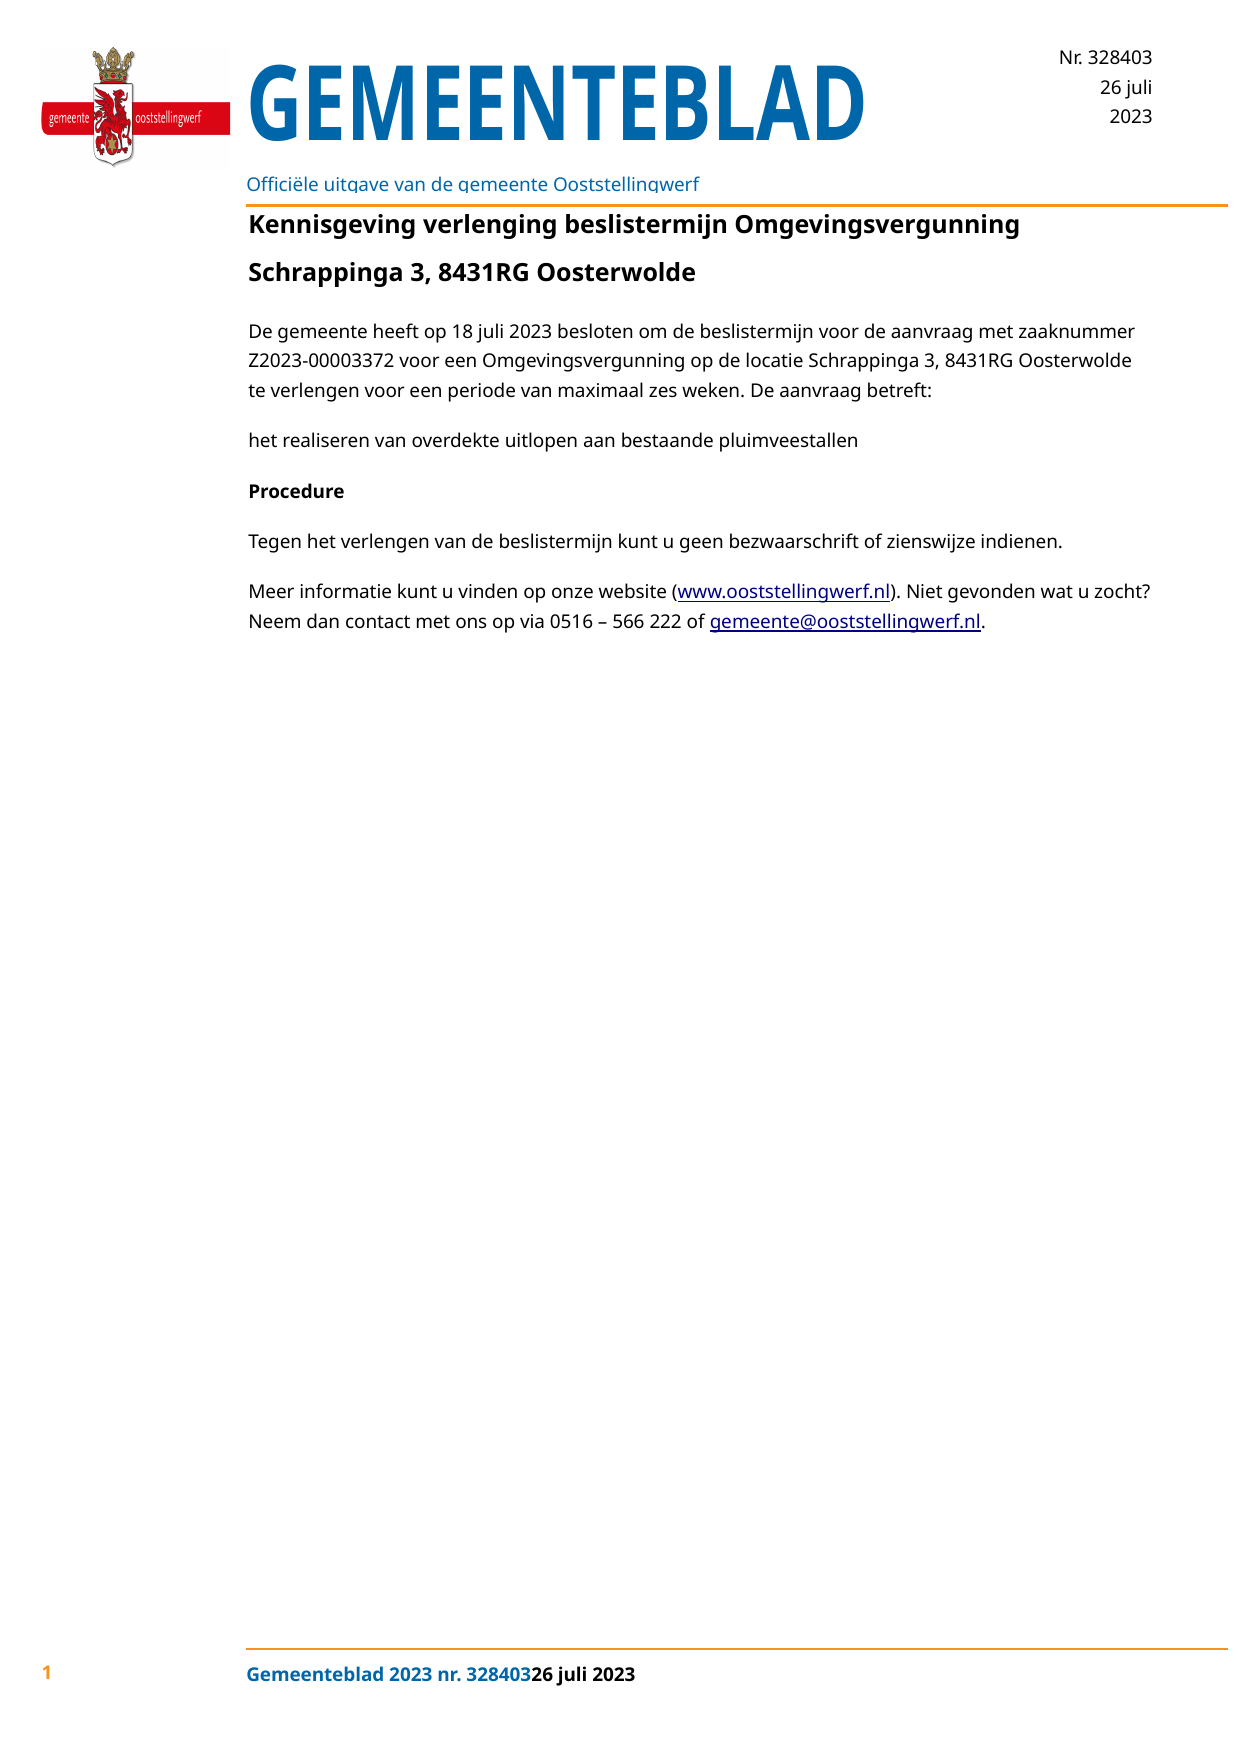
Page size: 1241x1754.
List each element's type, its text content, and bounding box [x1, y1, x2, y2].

picture [41, 47, 231, 172]
text Procedure [248, 478, 1152, 504]
text Meer informatie kunt u vinden op onze website (www.ooststellingwerf.nl). Niet gevonden wat u zocht? Neem dan contact met ons op via 0516 – 566 222 of gemeente@ooststellingwerf.nl. [248, 579, 1152, 634]
text Tegen het verlengen van de beslistermijn kunt u geen bezwaarschrift of zienswijze indienen. [248, 528, 1152, 554]
text het realiseren van overdekte uitlopen aan bestaande pluimveestallen [248, 427, 1152, 453]
text Kennisgeving verlenging beslistermijn Omgevingsvergunning Schrappinga 3, 8431RG Oosterwolde [248, 207, 1152, 288]
text De gemeente heeft op 18 juli 2023 besloten om de beslistermijn voor de aanvraag met zaaknummer Z2023-00003372 voor een Omgevingsvergunning op de locatie Schrappinga 3, 8431RG Oosterwolde te verlengen voor een periode van maximaal zes weken. De aanvraag betreft: [248, 318, 1152, 403]
